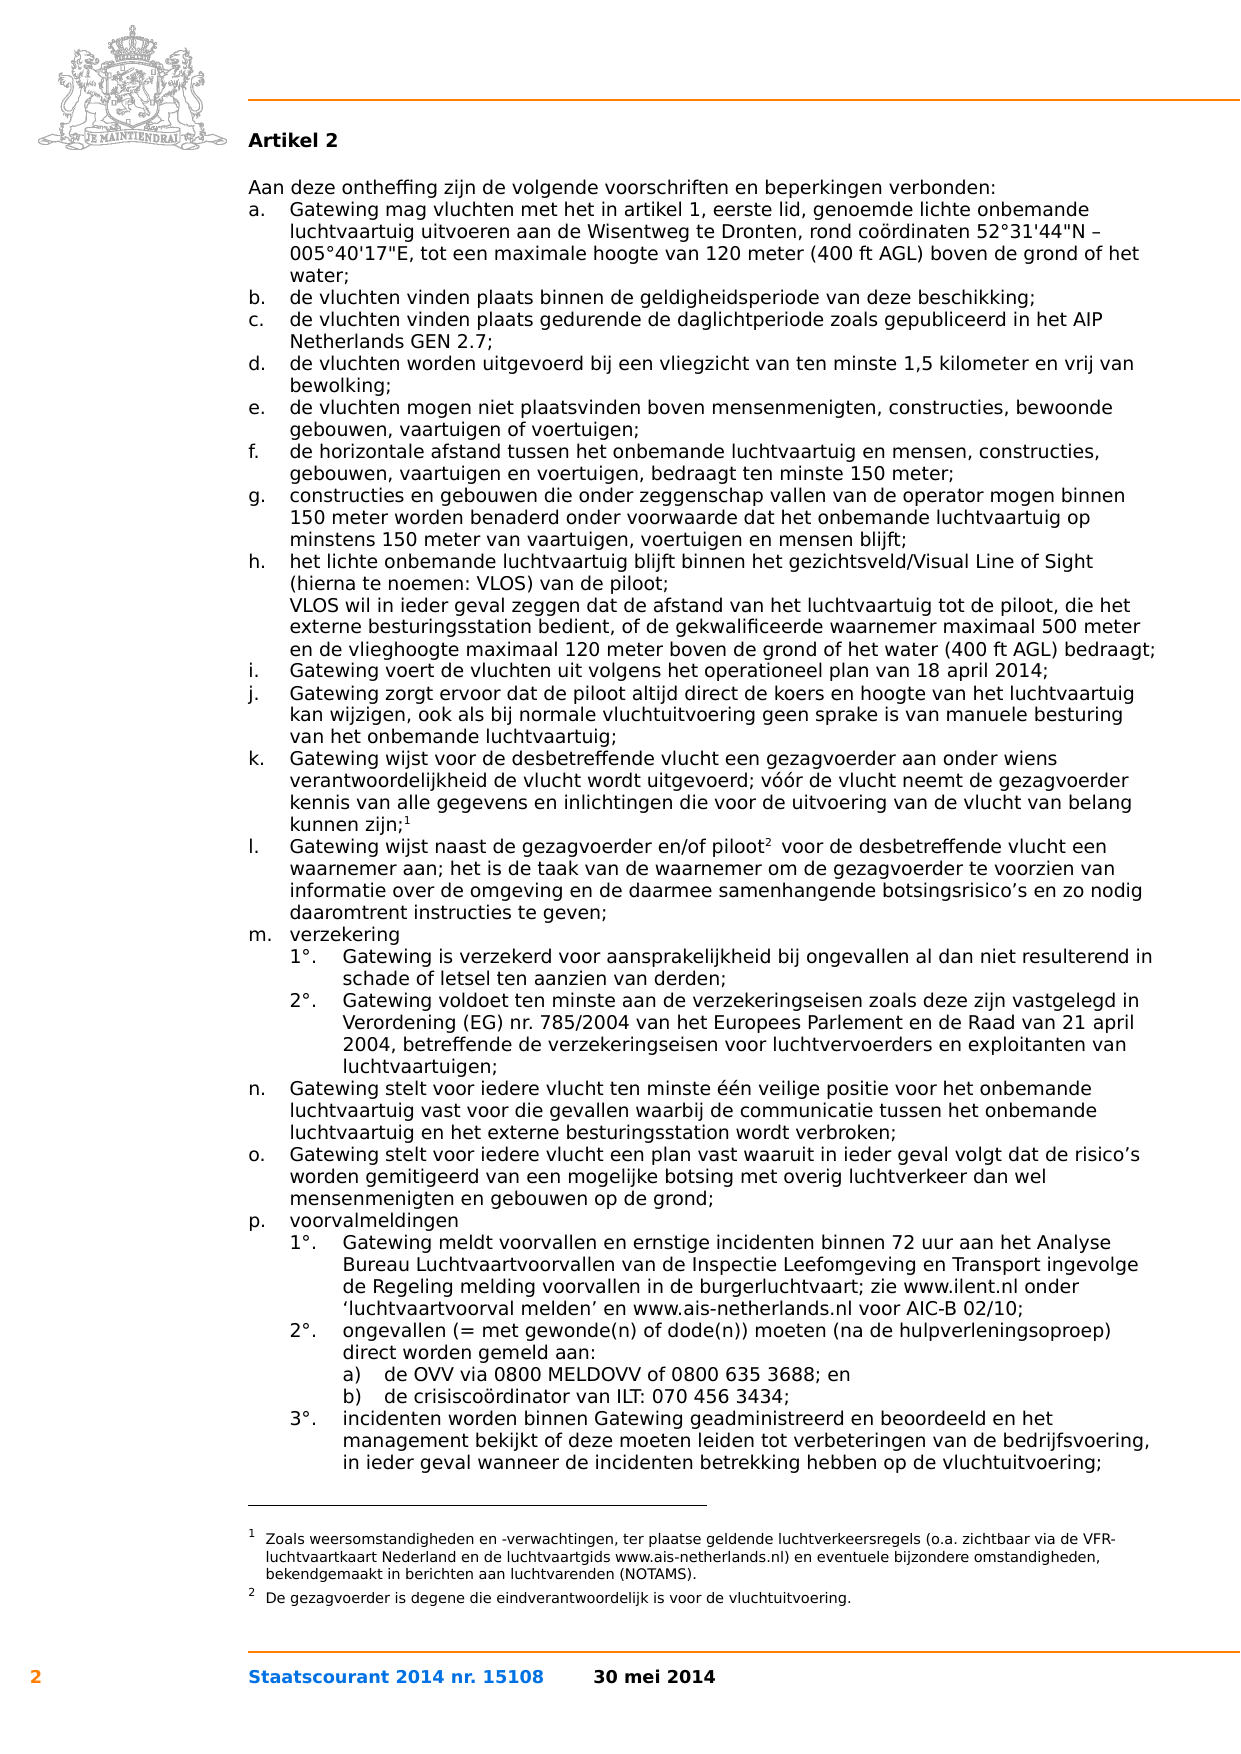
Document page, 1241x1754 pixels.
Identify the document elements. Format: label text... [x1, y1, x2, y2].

text 1°. Gatewing is verzekerd voor aansprakelijkheid bij ongevallen al dan niet resulterend in schade of letsel ten aanzien van derden; [289, 946, 1163, 990]
text De gezagvoerder is degene die eindverantwoordelijk is voor de vluchtuitvoering. [248, 1586, 1163, 1608]
text Zoals weersomstandigheden en -verwachtingen, ter plaatse geldende luchtverkeersregels (o.a. zichtbaar via de VFR-luchtvaartkaart Nederland en de luchtvaartgids www.ais-netherlands.nl) en eventuele bijzondere omstandigheden, bekendgemaakt in berichten aan luchtvarenden (NOTAMS). [248, 1527, 1163, 1583]
text 2°. Gatewing voldoet ten minste aan de verzekeringseisen zoals deze zijn vastgelegd in Verordening (EG) nr. 785/2004 van het Europees Parlement en de Raad van 21 april 2004, betreffende de verzekeringseisen voor luchtvervoerders en exploitanten van luchtvaartuigen; [289, 990, 1163, 1078]
text e. de vluchten mogen niet plaatsvinden boven mensenmenigten, constructies, bewoonde gebouwen, vaartuigen of voertuigen; [248, 397, 1163, 441]
text b) de crisiscoördinator van ILT: 070 456 3434; [342, 1386, 1163, 1408]
text d. de vluchten worden uitgevoerd bij een vliegzicht van ten minste 1,5 kilometer en vrij van bewolking; [248, 353, 1163, 397]
text l. Gatewing wijst naast de gezagvoerder en/of piloot voor de desbetreffende vlucht een waarnemer aan; het is de taak van de waarnemer om de gezagvoerder te voorzien van informatie over de omgeving en de daarmee samenhangende botsingsrisico’s en zo nodig daaromtrent instructies te geven; [248, 836, 1163, 924]
text a) de OVV via 0800 MELDOVV of 0800 635 3688; en [342, 1364, 1163, 1386]
text o. Gatewing stelt voor iedere vlucht een plan vast waaruit in ieder geval volgt dat de risico’s worden gemitigeerd van een mogelijke botsing met overig luchtverkeer dan wel mensenmenigten en gebouwen op de grond; [248, 1144, 1163, 1210]
text m. verzekering [248, 924, 1163, 946]
text f. de horizontale afstand tussen het onbemande luchtvaartuig en mensen, constructies, gebouwen, vaartuigen en voertuigen, bedraagt ten minste 150 meter; [248, 441, 1163, 484]
text p. voorvalmeldingen [248, 1210, 1163, 1232]
text c. de vluchten vinden plaats gedurende de daglichtperiode zoals gepubliceerd in het AIP Netherlands GEN 2.7; [248, 309, 1163, 353]
text g. constructies en gebouwen die onder zeggenschap vallen van de operator mogen binnen 150 meter worden benaderd onder voorwaarde dat het onbemande luchtvaartuig op minstens 150 meter van vaartuigen, voertuigen en mensen blijft; [248, 484, 1163, 551]
text b. de vluchten vinden plaats binnen de geldigheidsperiode van deze beschikking; [248, 287, 1163, 309]
text 2°. ongevallen (= met gewonde(n) of dode(n)) moeten (na de hulpverleningsoproep) direct worden gemeld aan: [289, 1320, 1163, 1364]
text 3°. incidenten worden binnen Gatewing geadministreerd en beoordeeld en het management bekijkt of deze moeten leiden tot verbeteringen van de bedrijfsvoering, in ieder geval wanneer de incidenten betrekking hebben op de vluchtuitvoering; [289, 1408, 1163, 1474]
subtitle Artikel 2 [248, 130, 1163, 152]
text a. Gatewing mag vluchten met het in artikel 1, eerste lid, genoemde lichte onbemande luchtvaartuig uitvoeren aan de Wisentweg te Dronten, rond coördinaten 52°31'44"N – 005°40'17"E, tot een maximale hoogte van 120 meter (400 ft AGL) boven de grond of het water; [248, 199, 1163, 287]
text VLOS wil in ieder geval zeggen dat de afstand van het luchtvaartuig tot de piloot, die het externe besturingsstation bedient, of de gekwalificeerde waarnemer maximaal 500 meter en de vlieghoogte maximaal 120 meter boven de grond of het water (400 ft AGL) bedraagt; [289, 594, 1163, 660]
text i. Gatewing voert de vluchten uit volgens het operationeel plan van 18 april 2014; [248, 660, 1163, 682]
text n. Gatewing stelt voor iedere vlucht ten minste één veilige positie voor het onbemande luchtvaartuig vast voor die gevallen waarbij de communicatie tussen het onbemande luchtvaartuig en het externe besturingsstation wordt verbroken; [248, 1078, 1163, 1144]
text Aan deze ontheffing zijn de volgende voorschriften en beperkingen verbonden: [248, 177, 1163, 199]
text 1°. Gatewing meldt voorvallen en ernstige incidenten binnen 72 uur aan het Analyse Bureau Luchtvaartvoorvallen van de Inspectie Leefomgeving en Transport ingevolge de Regeling melding voorvallen in de burgerluchtvaart; zie www.ilent.nl onder ‘luchtvaartvoorval melden’ en www.ais-netherlands.nl voor AIC-B 02/10; [289, 1232, 1163, 1320]
picture [38, 25, 227, 150]
text k. Gatewing wijst voor de desbetreffende vlucht een gezagvoerder aan onder wiens verantwoordelijkheid de vlucht wordt uitgevoerd; vóór de vlucht neemt de gezagvoerder kennis van alle gegevens en inlichtingen die voor de uitvoering van de vlucht van belang kunnen zijn; [248, 748, 1163, 836]
text j. Gatewing zorgt ervoor dat de piloot altijd direct de koers en hoogte van het luchtvaartuig kan wijzigen, ook als bij normale vluchtuitvoering geen sprake is van manuele besturing van het onbemande luchtvaartuig; [248, 682, 1163, 748]
text h. het lichte onbemande luchtvaartuig blijft binnen het gezichtsveld/Visual Line of Sight (hierna te noemen: VLOS) van de piloot; [248, 551, 1163, 594]
